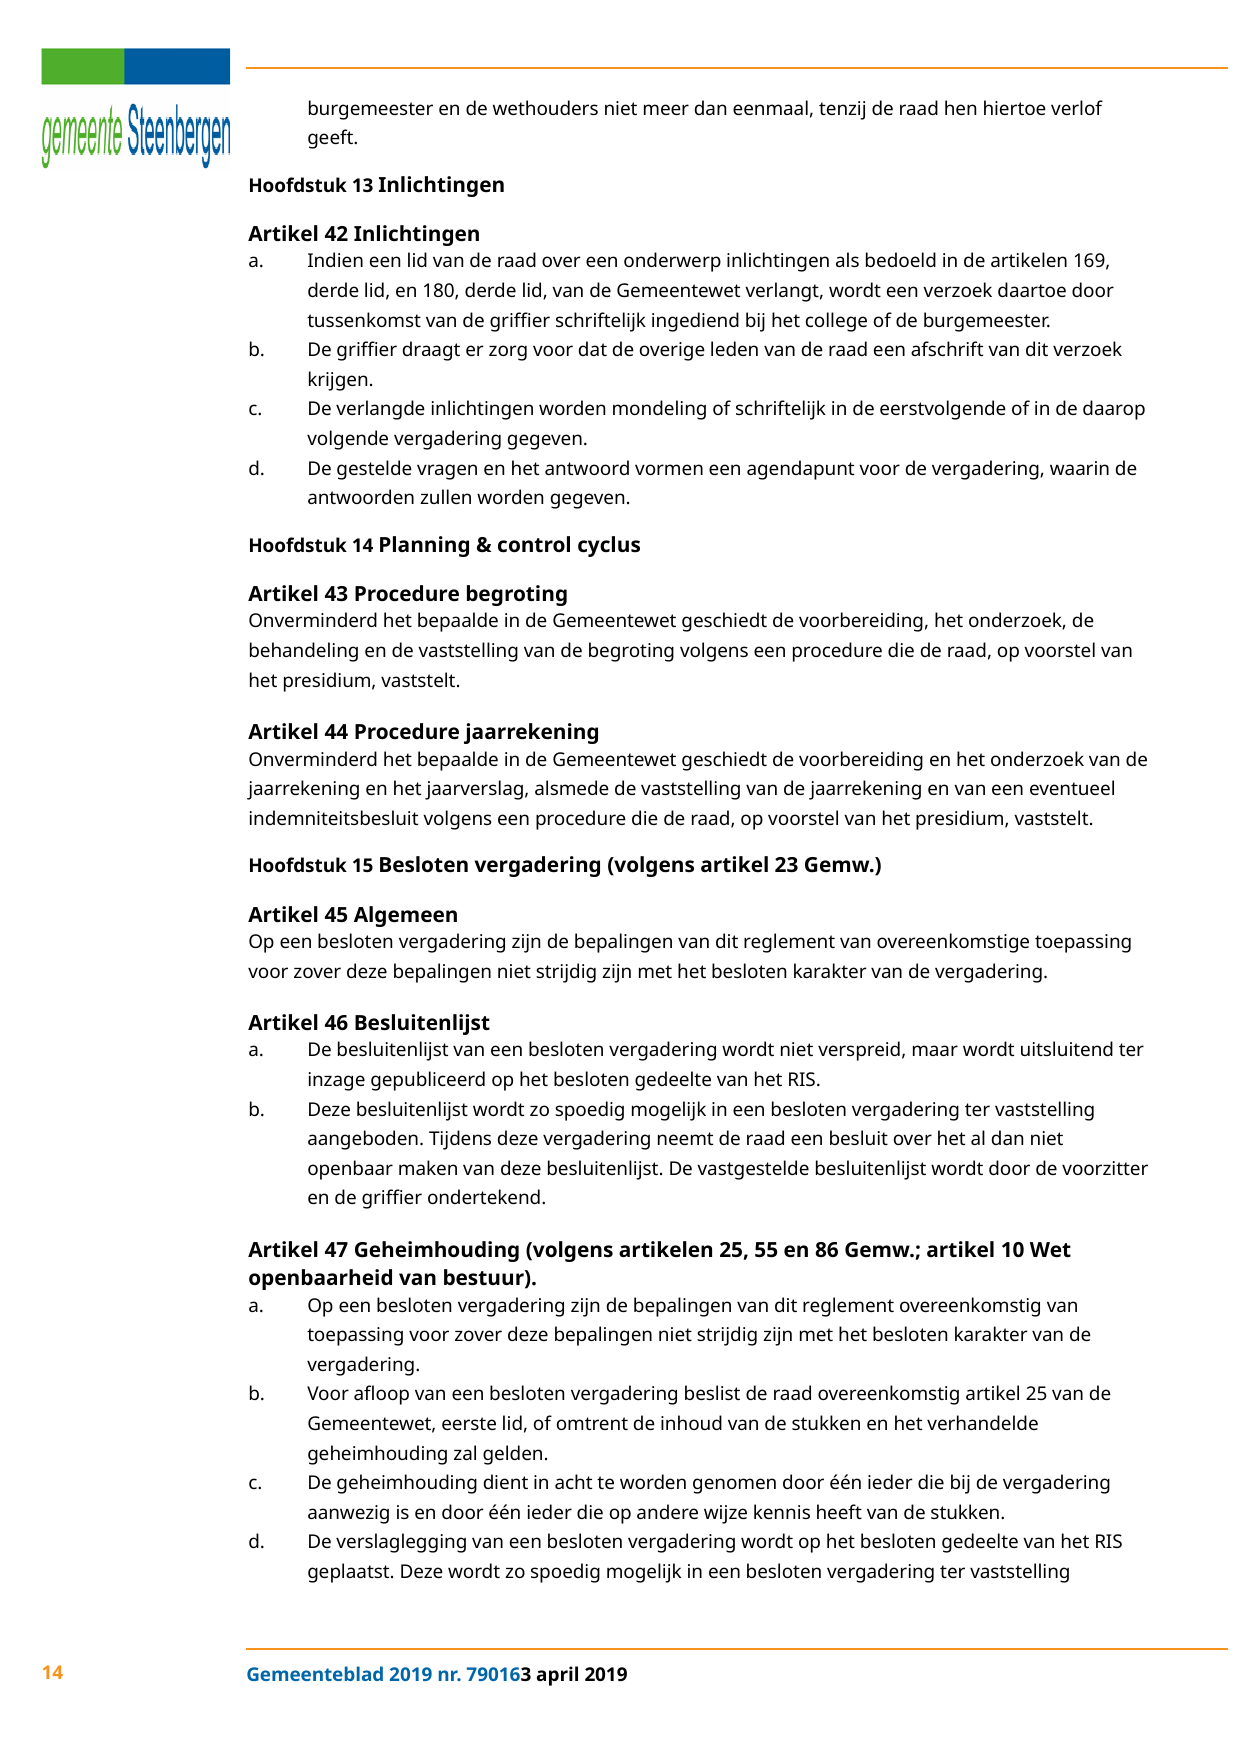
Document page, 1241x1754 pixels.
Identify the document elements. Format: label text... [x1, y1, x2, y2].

text Op een besloten vergadering zijn de bepalingen van dit reglement van overeenkomstige toepassing voor zover deze bepalingen niet strijdig zijn met het besloten karakter van de vergadering. [248, 928, 1152, 983]
text Hoofdstuk 14 Planning & control cyclus [248, 530, 1152, 558]
list De verlangde inlichtingen worden mondeling of schriftelijk in de eerstvolgende of in de daarop volgende vergadering gegeven. [248, 396, 1152, 451]
text Onverminderd het bepaalde in de Gemeentewet geschiedt de voorbereiding en het onderzoek van de jaarrekening en het jaarverslag, alsmede de vaststelling van de jaarrekening en van een eventueel indemniteitsbesluit volgens een procedure die de raad, op voorstel van het presidium, vaststelt. [248, 746, 1152, 831]
list Deze besluitenlijst wordt zo spoedig mogelijk in een besloten vergadering ter vaststelling aangeboden. Tijdens deze vergadering neemt de raad een besluit over het al dan niet openbaar maken van deze besluitenlijst. De vastgestelde besluitenlijst wordt door de voorzitter en de griffier ondertekend. [248, 1096, 1152, 1210]
text Artikel 47 Geheimhouding (volgens artikelen 25, 55 en 86 Gemw.; artikel 10 Wet openbaarheid van bestuur). [248, 1235, 1152, 1292]
text Artikel 42 Inlichtingen [248, 219, 1152, 248]
list Voor afloop van een besloten vergadering beslist de raad overeenkomstig artikel 25 van de Gemeentewet, eerste lid, of omtrent de inhoud van de stukken en het verhandelde geheimhouding zal gelden. [248, 1381, 1152, 1466]
text Artikel 46 Besluitenlijst [248, 1008, 1152, 1037]
list Op een besloten vergadering zijn de bepalingen van dit reglement overeenkomstig van toepassing voor zover deze bepalingen niet strijdig zijn met het besloten karakter van de vergadering. [248, 1292, 1152, 1377]
text Hoofdstuk 15 Besloten vergadering (volgens artikel 23 Gemw.) [248, 851, 1152, 879]
picture [41, 47, 231, 172]
list De besluitenlijst van een besloten vergadering wordt niet verspreid, maar wordt uitsluitend ter inzage gepubliceerd op het besloten gedeelte van het RIS. [248, 1037, 1152, 1092]
list De gestelde vragen en het antwoord vormen een agendapunt voor de vergadering, waarin de antwoorden zullen worden gegeven. [248, 455, 1152, 510]
list Indien een lid van de raad over een onderwerp inlichtingen als bedoeld in de artikelen 169, derde lid, en 180, derde lid, van de Gemeentewet verlangt, wordt een verzoek daartoe door tussenkomst van de griffier schriftelijk ingediend bij het college of de burgemeester. [248, 248, 1152, 333]
text Artikel 45 Algemeen [248, 900, 1152, 928]
list burgemeester en de wethouders niet meer dan eenmaal, tenzij de raad hen hiertoe verlof geeft. [248, 95, 1152, 150]
text Hoofdstuk 13 Inlichtingen [248, 170, 1152, 198]
text Artikel 44 Procedure jaarrekening [248, 717, 1152, 746]
list De geheimhouding dient in acht te worden genomen door één ieder die bij de vergadering aanwezig is en door één ieder die op andere wijze kennis heeft van de stukken. [248, 1469, 1152, 1525]
text Artikel 43 Procedure begroting [248, 579, 1152, 608]
text Onverminderd het bepaalde in de Gemeentewet geschiedt de voorbereiding, het onderzoek, de behandeling en de vaststelling van de begroting volgens een procedure die de raad, op voorstel van het presidium, vaststelt. [248, 608, 1152, 693]
list De griffier draagt er zorg voor dat de overige leden van de raad een afschrift van dit verzoek krijgen. [248, 336, 1152, 392]
list De verslaglegging van een besloten vergadering wordt op het besloten gedeelte van het RIS geplaatst. Deze wordt zo spoedig mogelijk in een besloten vergadering ter vaststelling [248, 1528, 1152, 1584]
